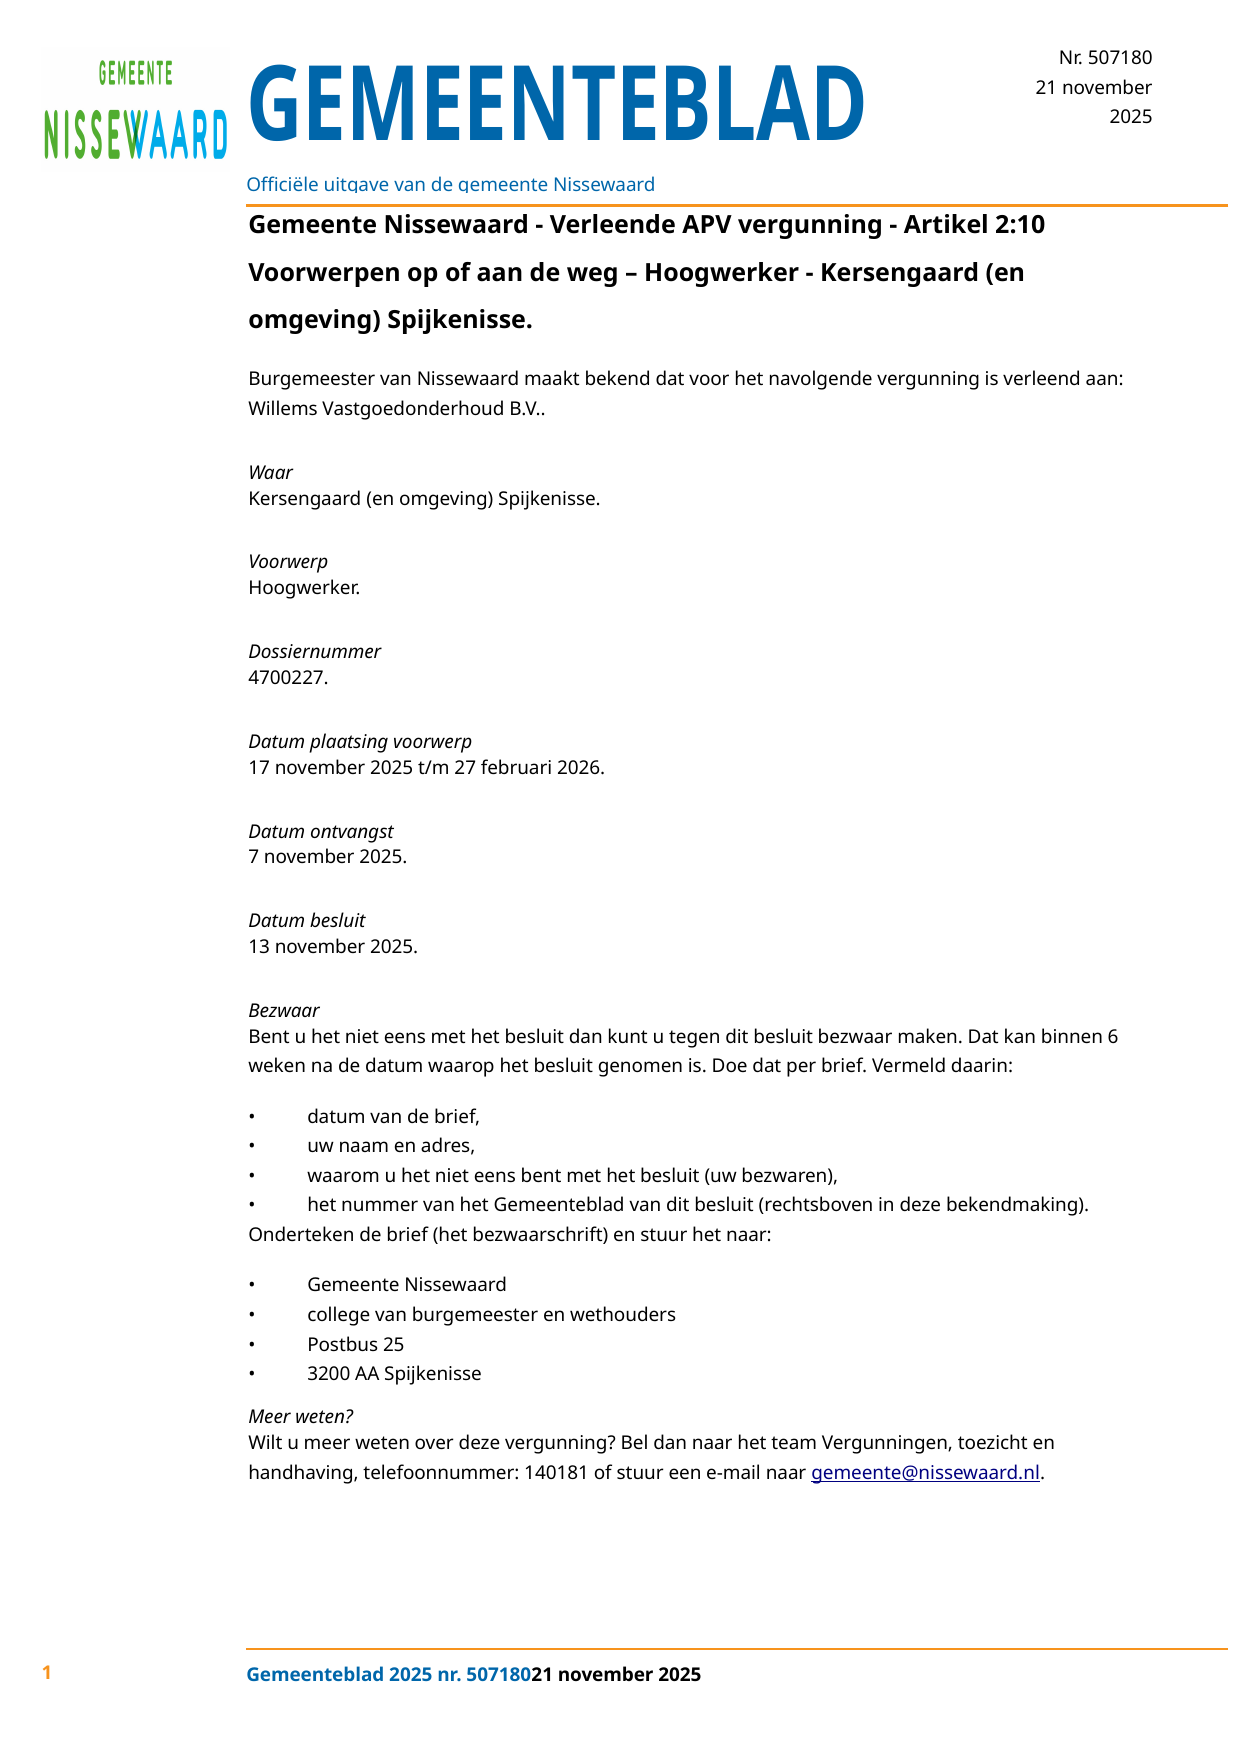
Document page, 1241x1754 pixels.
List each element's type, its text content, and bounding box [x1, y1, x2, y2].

list het nummer van het Gemeenteblad van dit besluit (rechtsboven in deze bekendmaking). [248, 1192, 1152, 1217]
text 7 november 2025. [248, 843, 1152, 869]
text Burgemeester van Nissewaard maakt bekend dat voor het navolgende vergunning is verleend aan: Willems Vastgoedonderhoud B.V.. [248, 366, 1152, 421]
text Datum ontvangst [248, 818, 1152, 843]
text Dossiernummer [248, 638, 1152, 664]
list Gemeente Nissewaard [248, 1272, 1152, 1297]
text Waar [248, 459, 1152, 485]
text Wilt u meer weten over deze vergunning? Bel dan naar het team Vergunningen, toezicht en handhaving, telefoonnummer: 140181 of stuur een e-mail naar gemeente@nissewaard.nl. [248, 1429, 1152, 1484]
text Bent u het niet eens met het besluit dan kunt u tegen dit besluit bezwaar maken. Dat kan binnen 6 weken na de datum waarop het besluit genomen is. Doe dat per brief. Vermeld daarin: [248, 1023, 1152, 1078]
text Gemeente Nissewaard - Verleende APV vergunning - Artikel 2:10 Voorwerpen op of aan de weg – Hoogwerker - Kersengaard (en omgeving) Spijkenisse. [248, 207, 1152, 336]
text Hoogwerker. [248, 574, 1152, 600]
text Bezwaar [248, 997, 1152, 1023]
list waarom u het niet eens bent met het besluit (uw bezwaren), [248, 1162, 1152, 1188]
picture [41, 47, 231, 172]
text 4700227. [248, 664, 1152, 690]
text 13 november 2025. [248, 933, 1152, 959]
text Meer weten? [248, 1403, 1152, 1429]
text Voorwerp [248, 549, 1152, 574]
list Postbus 25 [248, 1331, 1152, 1357]
text Kersengaard (en omgeving) Spijkenisse. [248, 485, 1152, 511]
text Onderteken de brief (het bezwaarschrift) en stuur het naar: [248, 1221, 1152, 1247]
list college van burgemeester en wethouders [248, 1301, 1152, 1327]
text Datum besluit [248, 907, 1152, 933]
list uw naam en adres, [248, 1132, 1152, 1158]
text Datum plaatsing voorwerp [248, 728, 1152, 754]
list datum van de brief, [248, 1103, 1152, 1129]
list 3200 AA Spijkenisse [248, 1360, 1152, 1386]
text 17 november 2025 t/m 27 februari 2026. [248, 754, 1152, 779]
